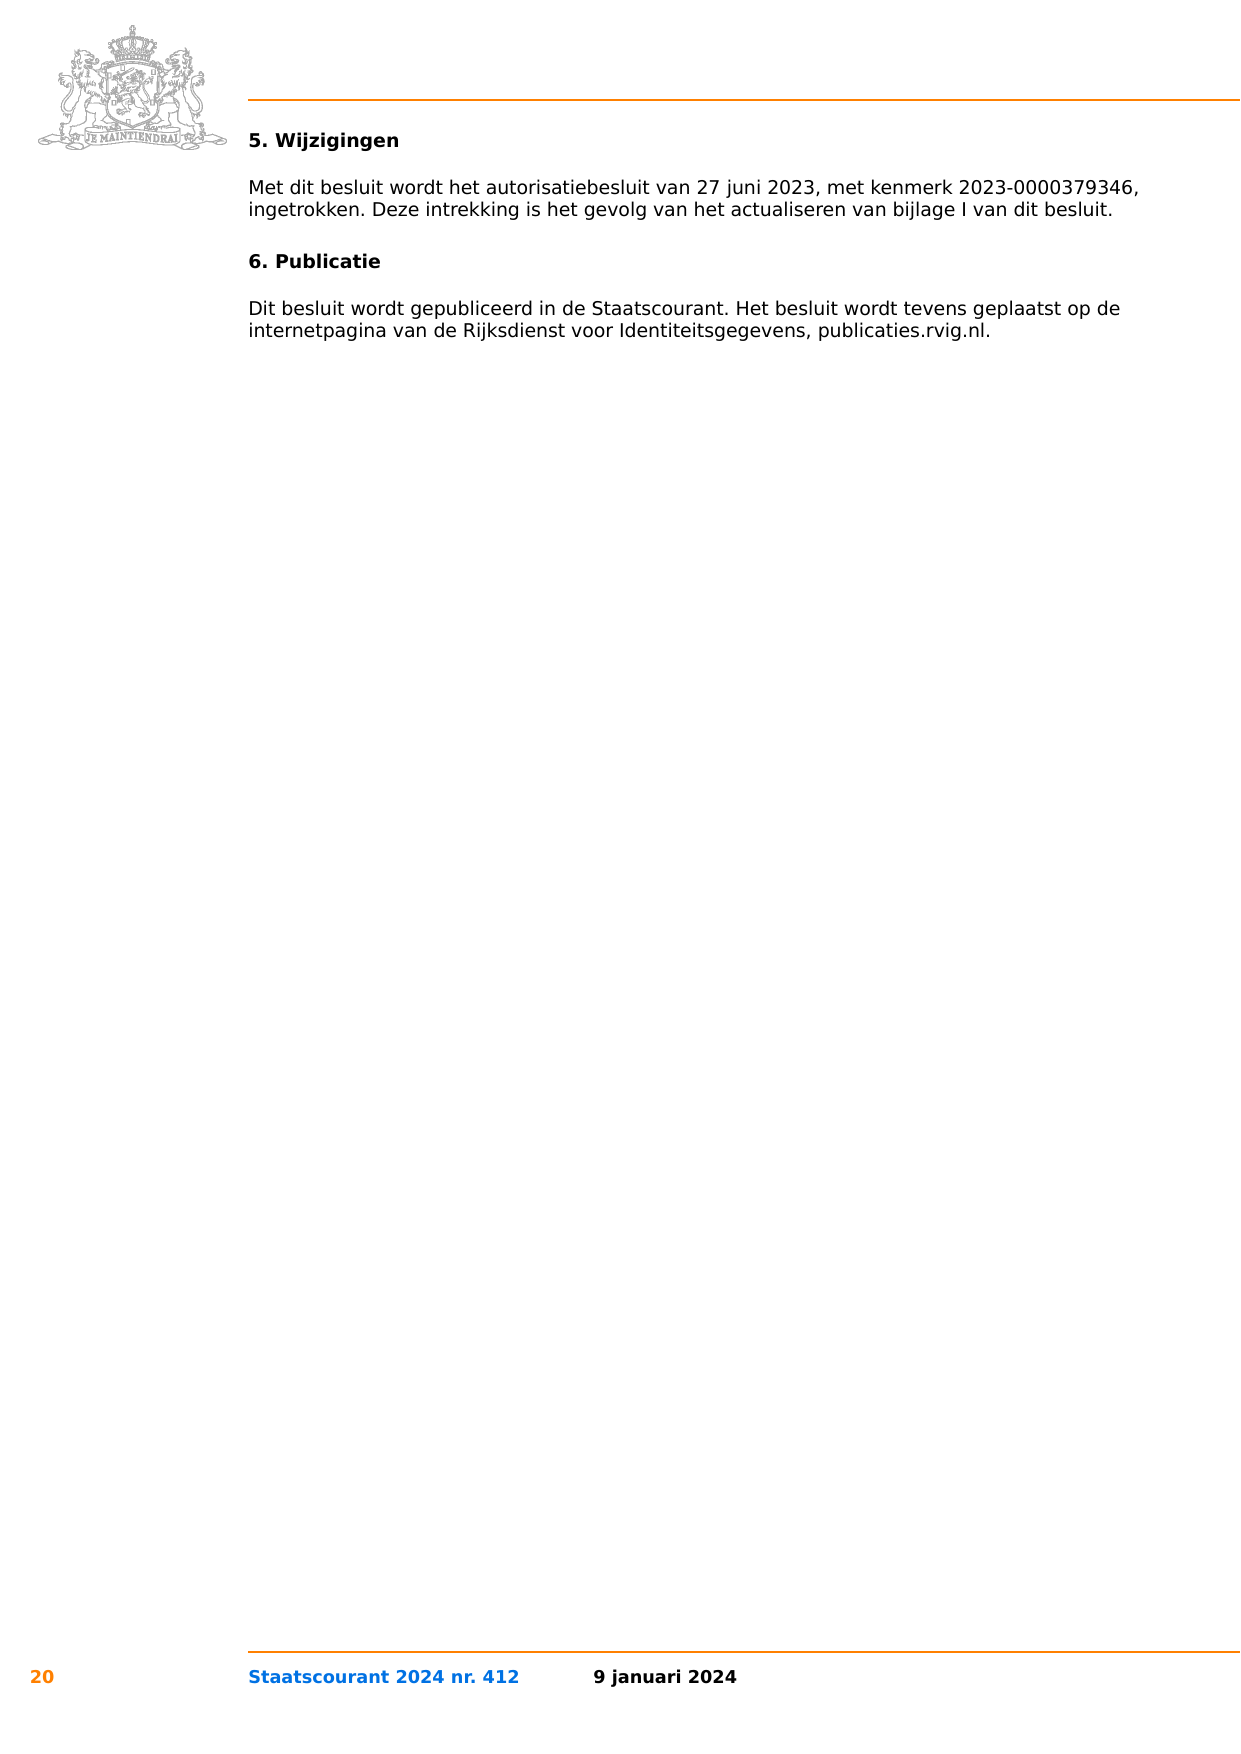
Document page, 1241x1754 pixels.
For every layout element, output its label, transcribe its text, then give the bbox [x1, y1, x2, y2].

subtitle 6. Publicatie [248, 251, 1163, 273]
text Dit besluit wordt gepubliceerd in de Staatscourant. Het besluit wordt tevens geplaatst op de internetpagina van de Rijksdienst voor Identiteitsgegevens, publicaties.rvig.nl. [248, 298, 1163, 342]
picture [38, 25, 227, 150]
subtitle 5. Wijzigingen [248, 130, 1163, 152]
text Met dit besluit wordt het autorisatiebesluit van 27 juni 2023, met kenmerk 2023-0000379346, ingetrokken. Deze intrekking is het gevolg van het actualiseren van bijlage I van dit besluit. [248, 177, 1163, 221]
